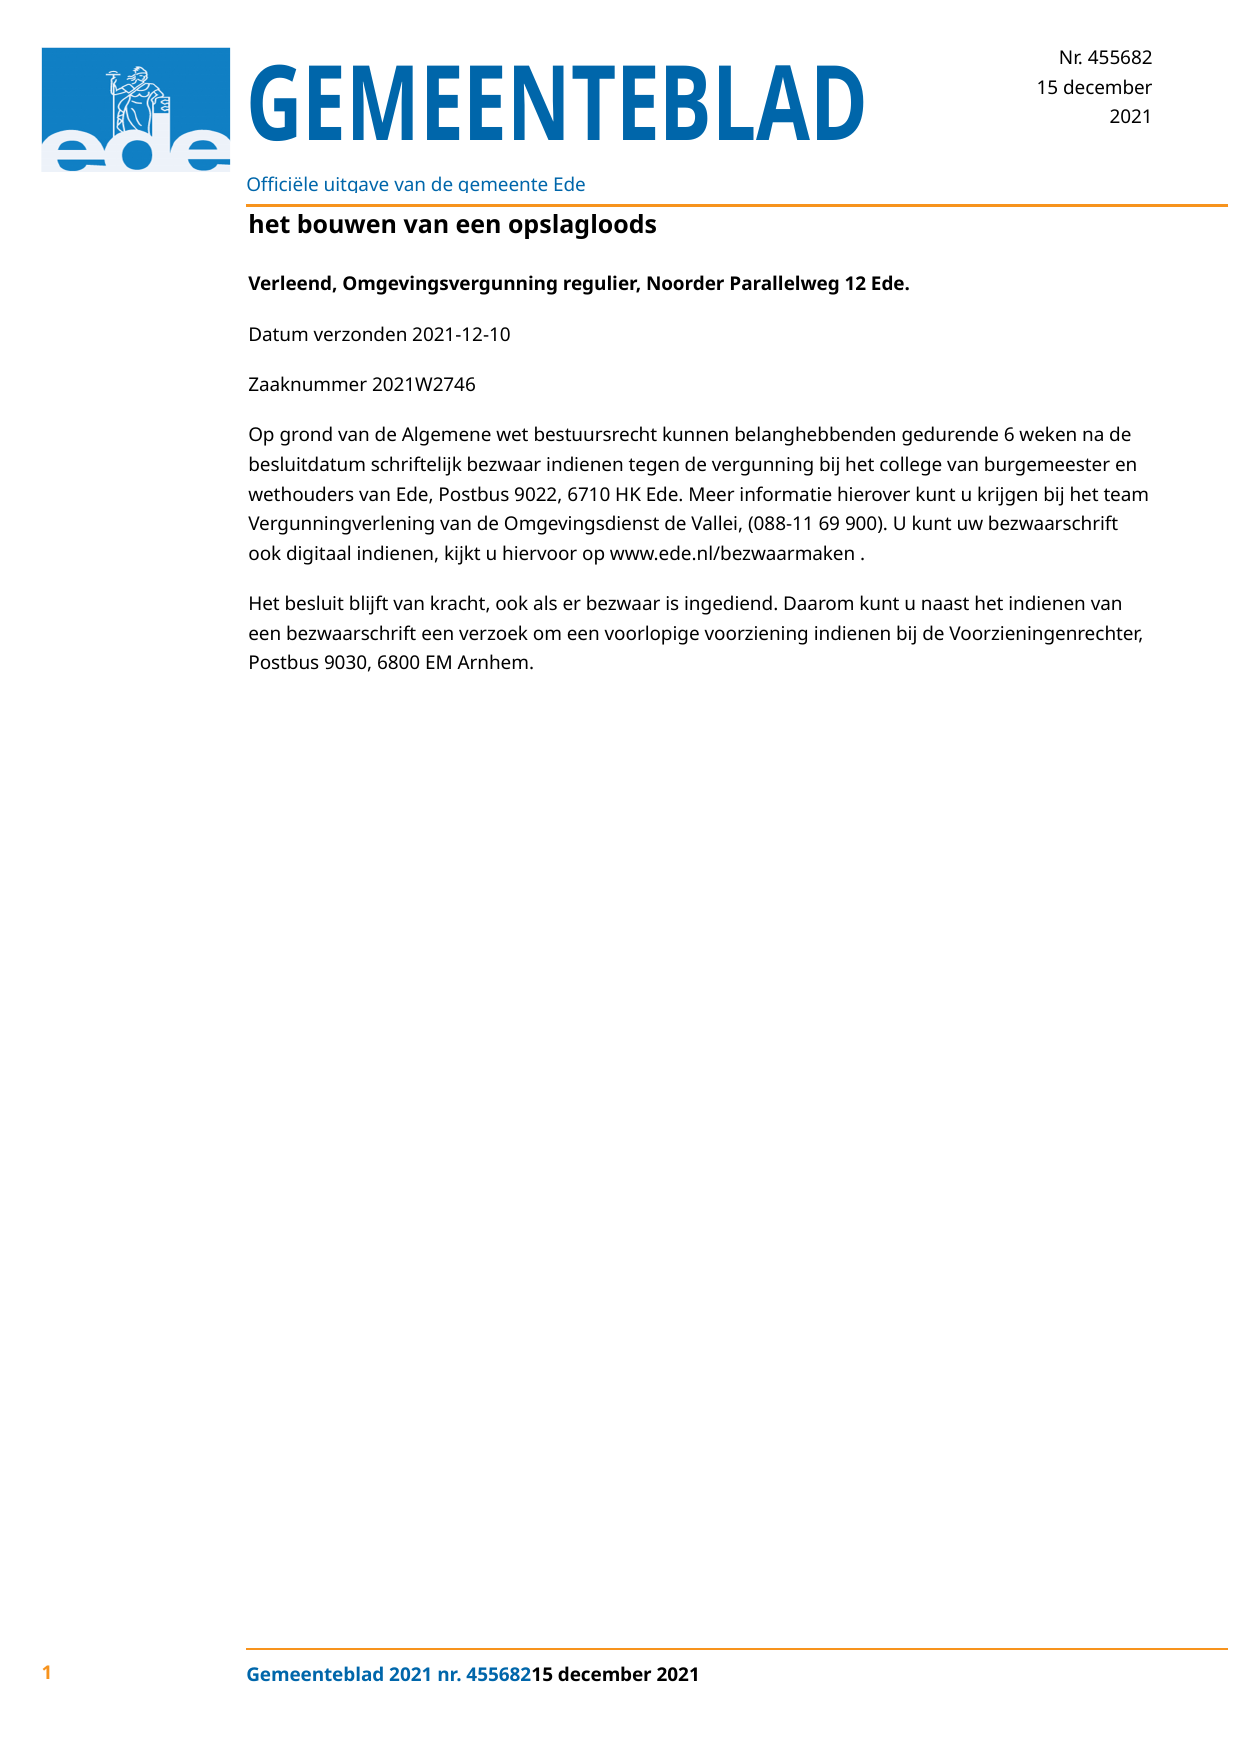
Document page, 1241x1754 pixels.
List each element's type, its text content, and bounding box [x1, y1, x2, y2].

picture [41, 47, 231, 172]
text Zaaknummer 2021W2746 [248, 371, 1152, 397]
text Verleend, Omgevingsvergunning regulier, Noorder Parallelweg 12 Ede. [248, 270, 1152, 296]
text het bouwen van een opslagloods [248, 207, 1152, 241]
text Het besluit blijft van kracht, ook als er bezwaar is ingediend. Daarom kunt u naast het indienen van een bezwaarschrift een verzoek om een voorlopige voorziening indienen bij de Voorzieningenrechter, Postbus 9030, 6800 EM Arnhem. [248, 590, 1152, 675]
text Op grond van de Algemene wet bestuursrecht kunnen belanghebbenden gedurende 6 weken na de besluitdatum schriftelijk bezwaar indienen tegen de vergunning bij het college van burgemeester en wethouders van Ede, Postbus 9022, 6710 HK Ede. Meer informatie hierover kunt u krijgen bij het team Vergunningverlening van de Omgevingsdienst de Vallei, (088-11 69 900). U kunt uw bezwaarschrift ook digitaal indienen, kijkt u hiervoor op www.ede.nl/bezwaarmaken . [248, 422, 1152, 566]
text Datum verzonden 2021-12-10 [248, 321, 1152, 346]
